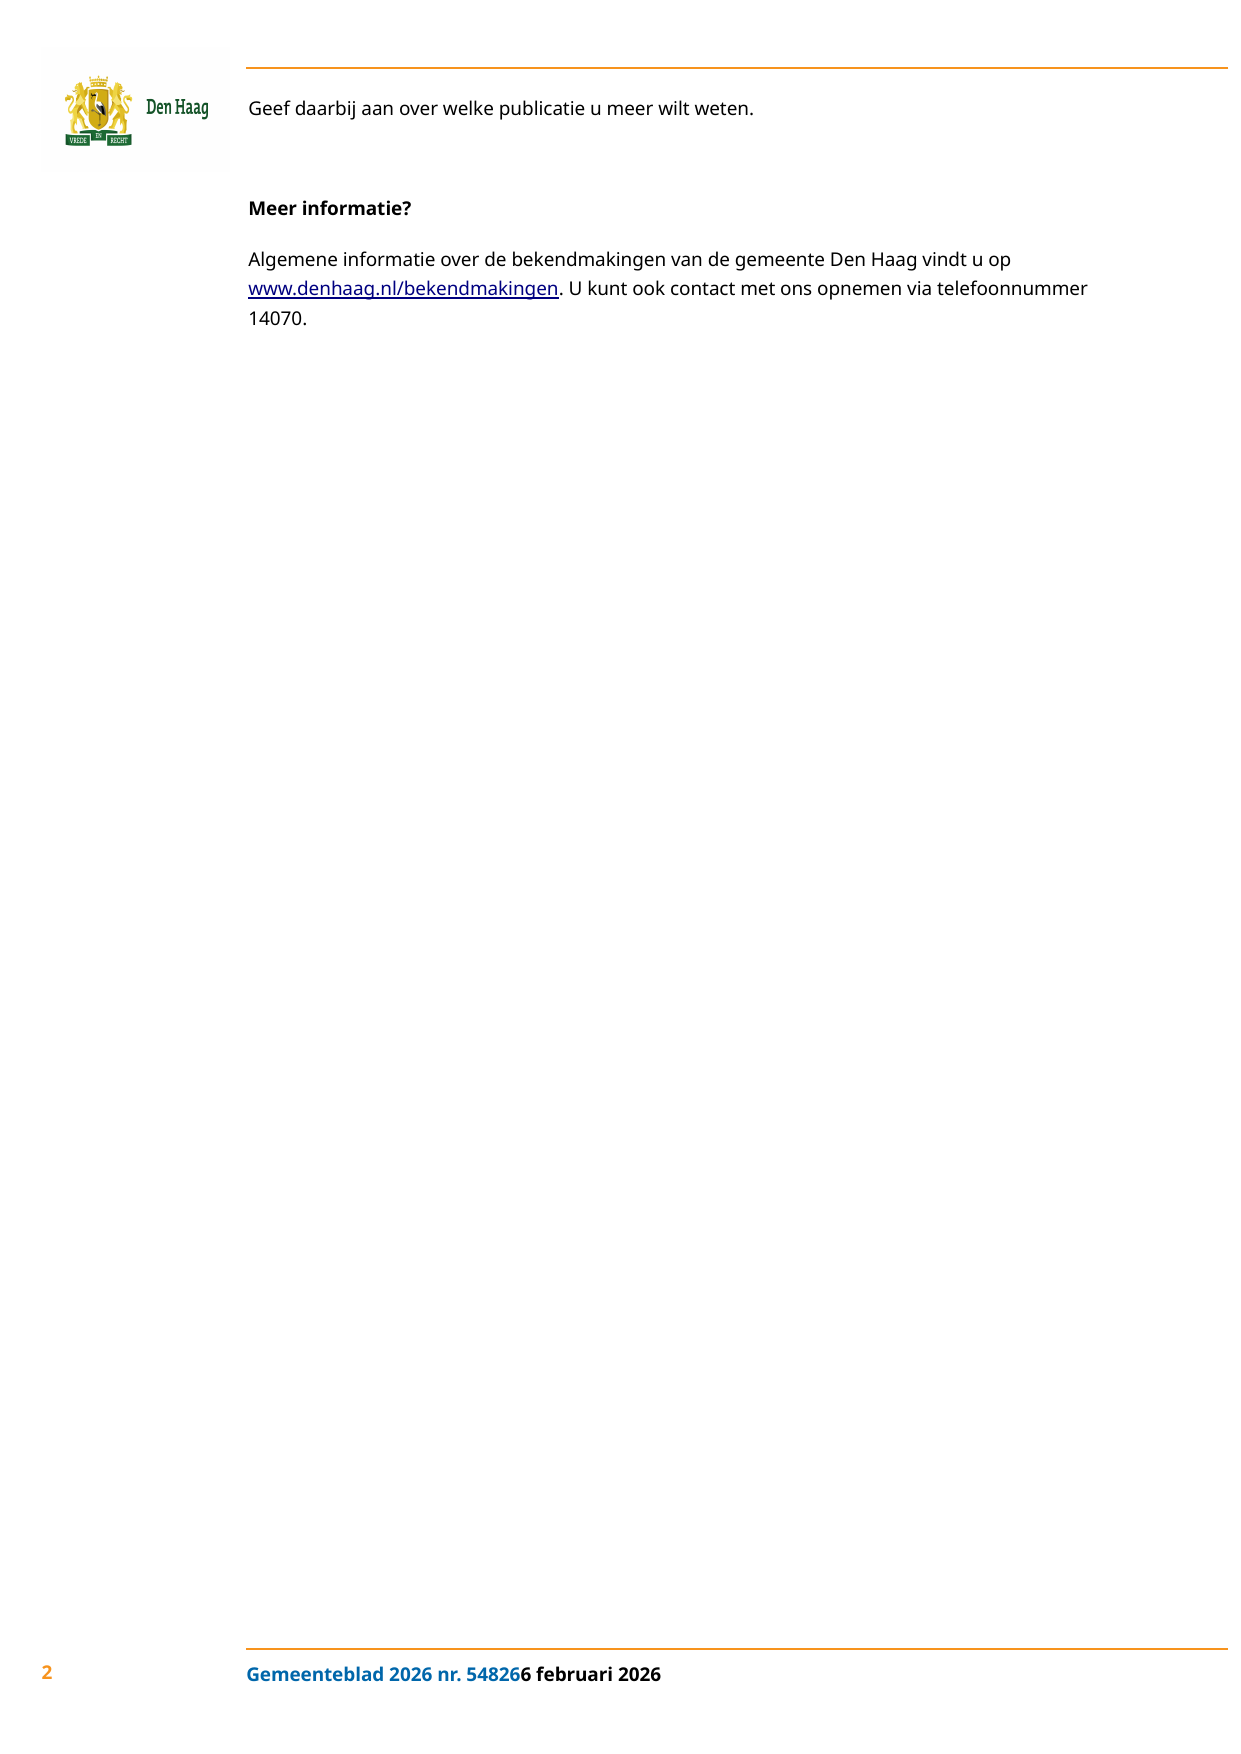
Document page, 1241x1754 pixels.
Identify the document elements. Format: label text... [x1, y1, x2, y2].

text Meer informatie? [248, 196, 1152, 221]
text Algemene informatie over de bekendmakingen van de gemeente Den Haag vindt u op www.denhaag.nl/bekendmakingen. U kunt ook contact met ons opnemen via telefoonnummer 14070. [248, 246, 1152, 331]
picture [41, 47, 231, 172]
text Geef daarbij aan over welke publicatie u meer wilt weten. [248, 95, 1152, 121]
